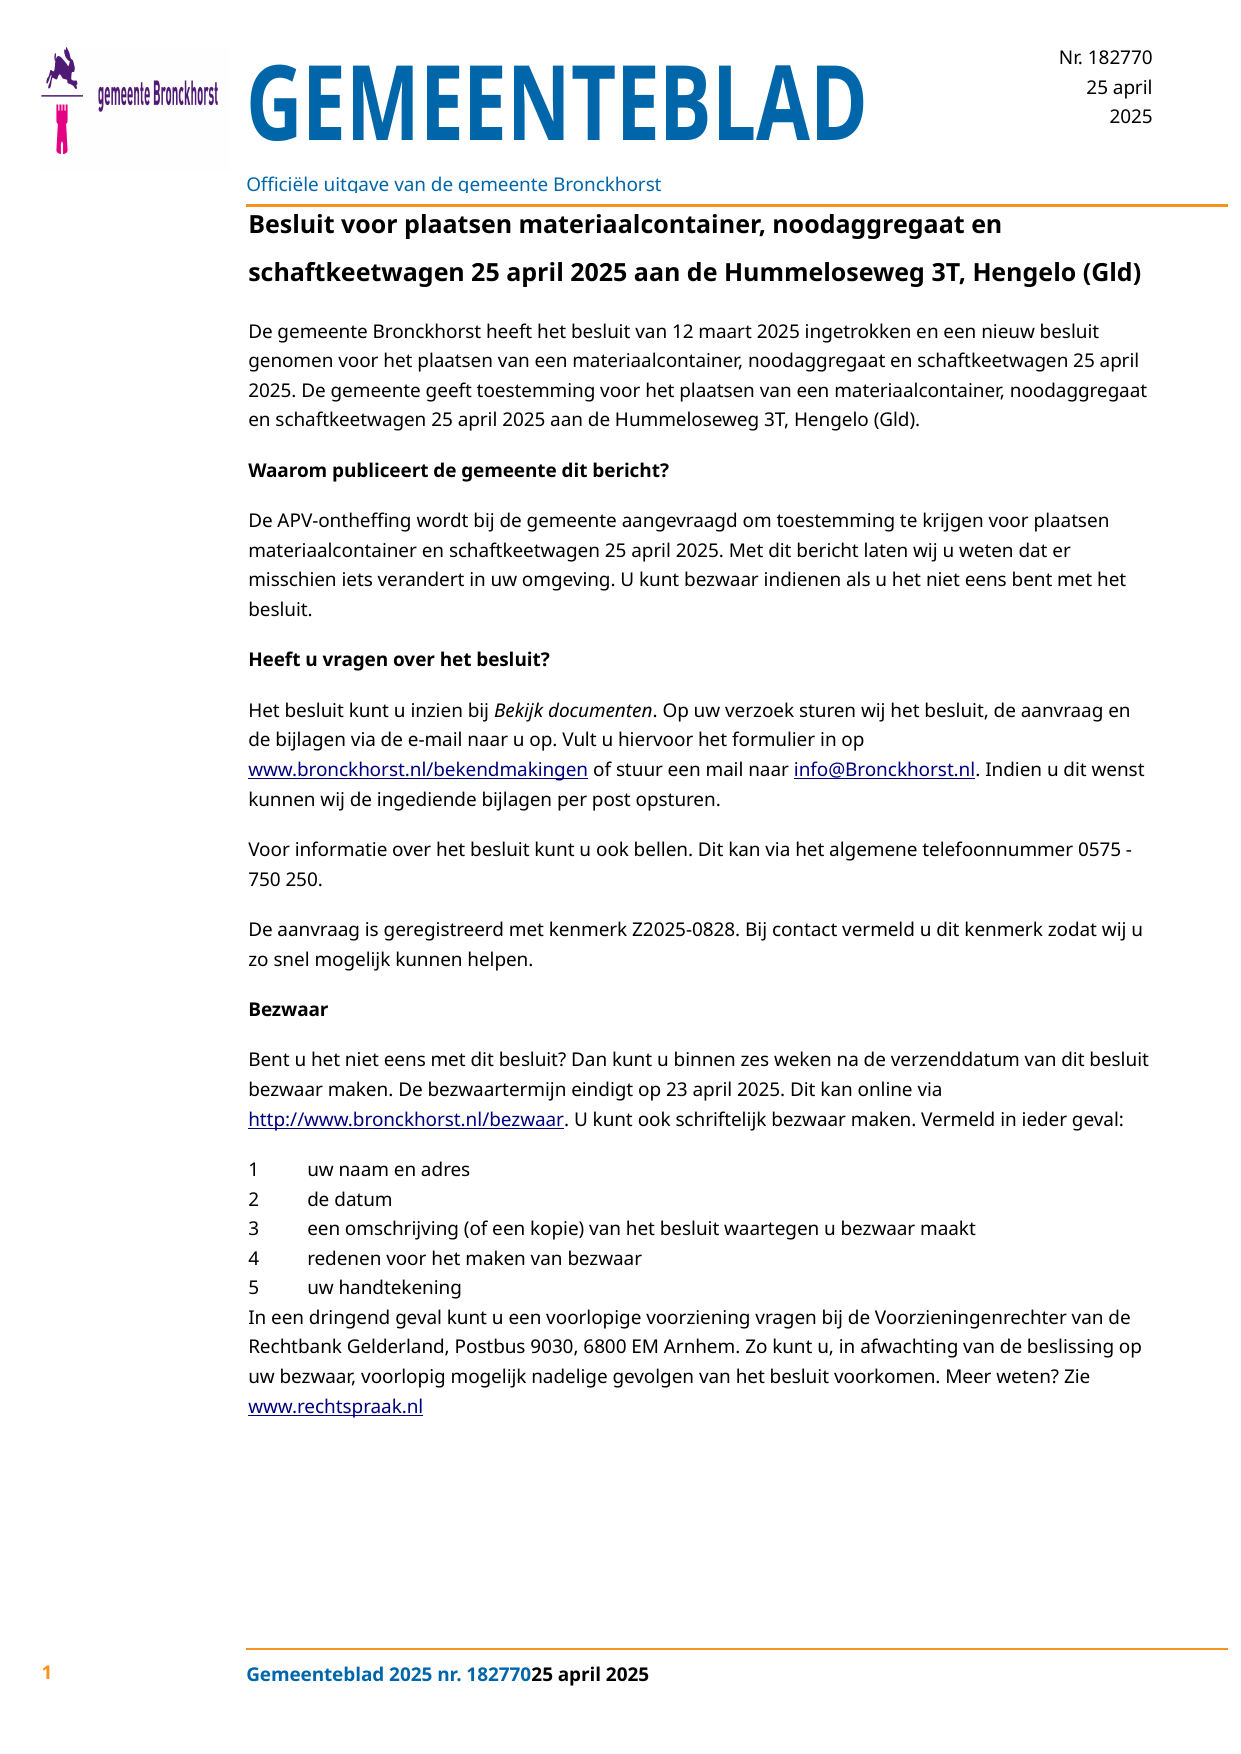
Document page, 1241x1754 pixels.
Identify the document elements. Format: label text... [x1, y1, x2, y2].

text Waarom publiceert de gemeente dit bericht? [248, 457, 1152, 483]
text Bezwaar [248, 996, 1152, 1022]
text Het besluit kunt u inzien bij Bekijk documenten. Op uw verzoek sturen wij het besluit, de aanvraag en de bijlagen via de e-mail naar u op. Vult u hiervoor het formulier in op www.bronckhorst.nl/bekendmakingen of stuur een mail naar info@Bronckhorst.nl. Indien u dit wenst kunnen wij de ingediende bijlagen per post opsturen. [248, 697, 1152, 812]
list uw handtekening [248, 1274, 1152, 1300]
text Heeft u vragen over het besluit? [248, 647, 1152, 672]
list redenen voor het maken van bezwaar [248, 1245, 1152, 1271]
text In een dringend geval kunt u een voorlopige voorziening vragen bij de Voorzieningenrechter van de Rechtbank Gelderland, Postbus 9030, 6800 EM Arnhem. Zo kunt u, in afwachting van de beslissing op uw bezwaar, voorlopig mogelijk nadelige gevolgen van het besluit voorkomen. Meer weten? Zie www.rechtspraak.nl [248, 1304, 1152, 1419]
picture [41, 47, 231, 172]
list de datum [248, 1186, 1152, 1212]
text De aanvraag is geregistreerd met kenmerk Z2025-0828. Bij contact vermeld u dit kenmerk zodat wij u zo snel mogelijk kunnen helpen. [248, 916, 1152, 972]
text De gemeente Bronckhorst heeft het besluit van 12 maart 2025 ingetrokken en een nieuw besluit genomen voor het plaatsen van een materiaalcontainer, noodaggregaat en schaftkeetwagen 25 april 2025. De gemeente geeft toestemming voor het plaatsen van een materiaalcontainer, noodaggregaat en schaftkeetwagen 25 april 2025 aan de Hummeloseweg 3T, Hengelo (Gld). [248, 318, 1152, 432]
text Bent u het niet eens met dit besluit? Dan kunt u binnen zes weken na de verzenddatum van dit besluit bezwaar maken. De bezwaartermijn eindigt op 23 april 2025. Dit kan online via http://www.bronckhorst.nl/bezwaar. U kunt ook schriftelijk bezwaar maken. Vermeld in ieder geval: [248, 1047, 1152, 1132]
text Voor informatie over het besluit kunt u ook bellen. Dit kan via het algemene telefoonnummer 0575 - 750 250. [248, 836, 1152, 892]
text Besluit voor plaatsen materiaalcontainer, noodaggregaat en schaftkeetwagen 25 april 2025 aan de Hummeloseweg 3T, Hengelo (Gld) [248, 207, 1152, 288]
list een omschrijving (of een kopie) van het besluit waartegen u bezwaar maakt [248, 1215, 1152, 1241]
list uw naam en adres [248, 1156, 1152, 1182]
text De APV-ontheffing wordt bij de gemeente aangevraagd om toestemming te krijgen voor plaatsen materiaalcontainer en schaftkeetwagen 25 april 2025. Met dit bericht laten wij u weten dat er misschien iets verandert in uw omgeving. U kunt bezwaar indienen als u het niet eens bent met het besluit. [248, 507, 1152, 622]
